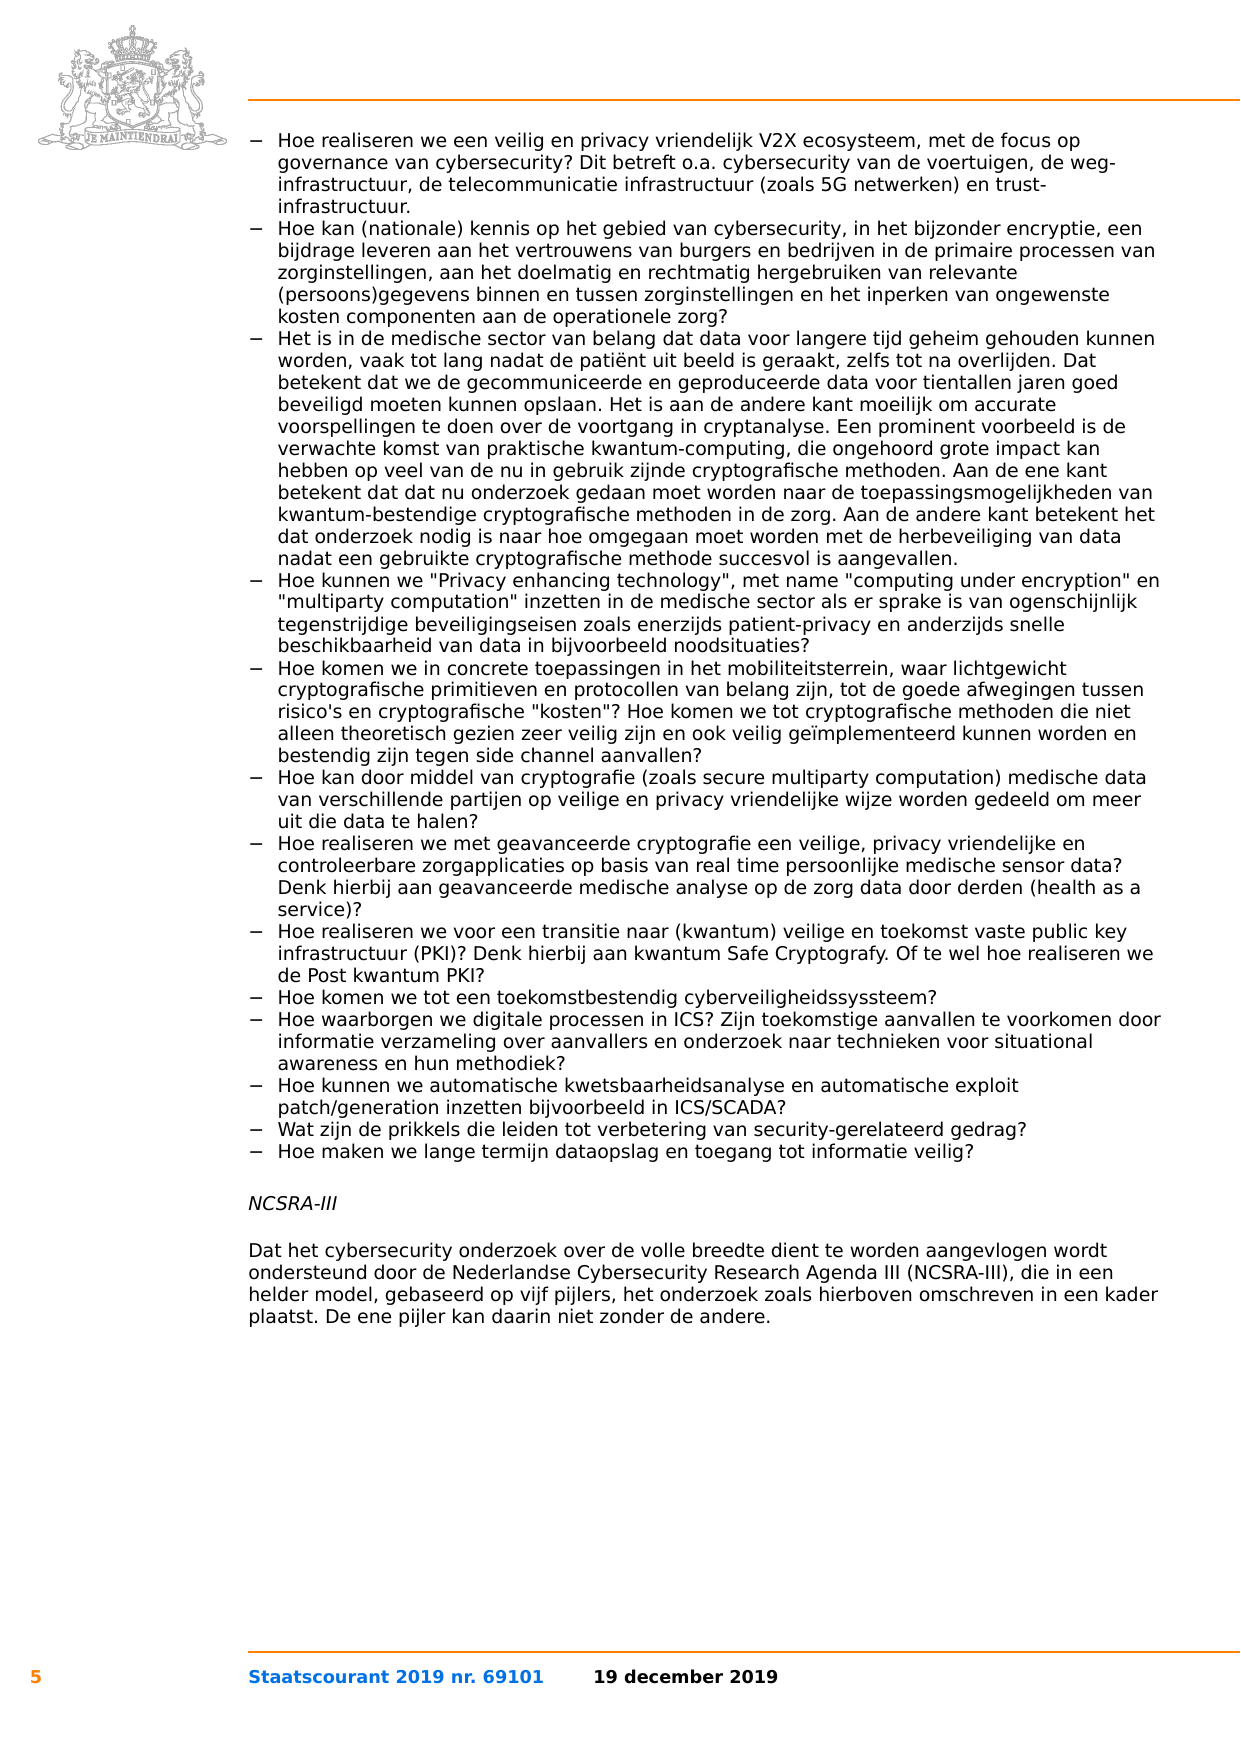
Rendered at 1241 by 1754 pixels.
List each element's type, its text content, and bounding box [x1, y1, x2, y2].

text − Hoe kunnen we automatische kwetsbaarheidsanalyse en automatische exploit patch/generation inzetten bijvoorbeeld in ICS/SCADA? [248, 1075, 1163, 1119]
text − Hoe realiseren we een veilig en privacy vriendelijk V2X ecosysteem, met de focus op governance van cybersecurity? Dit betreft o.a. cybersecurity van de voertuigen, de weg-infrastructuur, de telecommunicatie infrastructuur (zoals 5G netwerken) en trust-infrastructuur. [248, 130, 1163, 218]
text − Hoe realiseren we met geavanceerde cryptografie een veilige, privacy vriendelijke en controleerbare zorgapplicaties op basis van real time persoonlijke medische sensor data? Denk hierbij aan geavanceerde medische analyse op de zorg data door derden (health as a service)? [248, 833, 1163, 921]
picture [38, 25, 227, 150]
text Dat het cybersecurity onderzoek over de volle breedte dient te worden aangevlogen wordt ondersteund door de Nederlandse Cybersecurity Research Agenda III (NCSRA-III), die in een helder model, gebaseerd op vijf pijlers, het onderzoek zoals hierboven omschreven in een kader plaatst. De ene pijler kan daarin niet zonder de andere. [248, 1240, 1163, 1328]
text − Hoe maken we lange termijn dataopslag en toegang tot informatie veilig? [248, 1141, 1163, 1163]
text − Wat zijn de prikkels die leiden tot verbetering van security-gerelateerd gedrag? [248, 1119, 1163, 1141]
text − Het is in de medische sector van belang dat data voor langere tijd geheim gehouden kunnen worden, vaak tot lang nadat de patiënt uit beeld is geraakt, zelfs tot na overlijden. Dat betekent dat we de gecommuniceerde en geproduceerde data voor tientallen jaren goed beveiligd moeten kunnen opslaan. Het is aan de andere kant moeilijk om accurate voorspellingen te doen over de voortgang in cryptanalyse. Een prominent voorbeeld is de verwachte komst van praktische kwantum-computing, die ongehoord grote impact kan hebben op veel van de nu in gebruik zijnde cryptografische methoden. Aan de ene kant betekent dat dat nu onderzoek gedaan moet worden naar de toepassingsmogelijkheden van kwantum-bestendige cryptografische methoden in de zorg. Aan de andere kant betekent het dat onderzoek nodig is naar hoe omgegaan moet worden met de herbeveiliging van data nadat een gebruikte cryptografische methode succesvol is aangevallen. [248, 328, 1163, 569]
text − Hoe komen we in concrete toepassingen in het mobiliteitsterrein, waar lichtgewicht cryptografische primitieven en protocollen van belang zijn, tot de goede afwegingen tussen risico's en cryptografische "kosten"? Hoe komen we tot cryptografische methoden die niet alleen theoretisch gezien zeer veilig zijn en ook veilig geïmplementeerd kunnen worden en bestendig zijn tegen side channel aanvallen? [248, 657, 1163, 767]
text − Hoe waarborgen we digitale processen in ICS? Zijn toekomstige aanvallen te voorkomen door informatie verzameling over aanvallers en onderzoek naar technieken voor situational awareness en hun methodiek? [248, 1009, 1163, 1075]
text − Hoe realiseren we voor een transitie naar (kwantum) veilige en toekomst vaste public key infrastructuur (PKI)? Denk hierbij aan kwantum Safe Cryptografy. Of te wel hoe realiseren we de Post kwantum PKI? [248, 921, 1163, 987]
text − Hoe kan (nationale) kennis op het gebied van cybersecurity, in het bijzonder encryptie, een bijdrage leveren aan het vertrouwens van burgers en bedrijven in de primaire processen van zorginstellingen, aan het doelmatig en rechtmatig hergebruiken van relevante (persoons)gegevens binnen en tussen zorginstellingen en het inperken van ongewenste kosten componenten aan de operationele zorg? [248, 218, 1163, 328]
subtitle NCSRA-III [248, 1193, 1163, 1215]
text − Hoe kan door middel van cryptografie (zoals secure multiparty computation) medische data van verschillende partijen op veilige en privacy vriendelijke wijze worden gedeeld om meer uit die data te halen? [248, 767, 1163, 833]
text − Hoe kunnen we "Privacy enhancing technology", met name "computing under encryption" en "multiparty computation" inzetten in de medische sector als er sprake is van ogenschijnlijk tegenstrijdige beveiligingseisen zoals enerzijds patient-privacy en anderzijds snelle beschikbaarheid van data in bijvoorbeeld noodsituaties? [248, 569, 1163, 657]
text − Hoe komen we tot een toekomstbestendig cyberveiligheidssyssteem? [248, 987, 1163, 1009]
